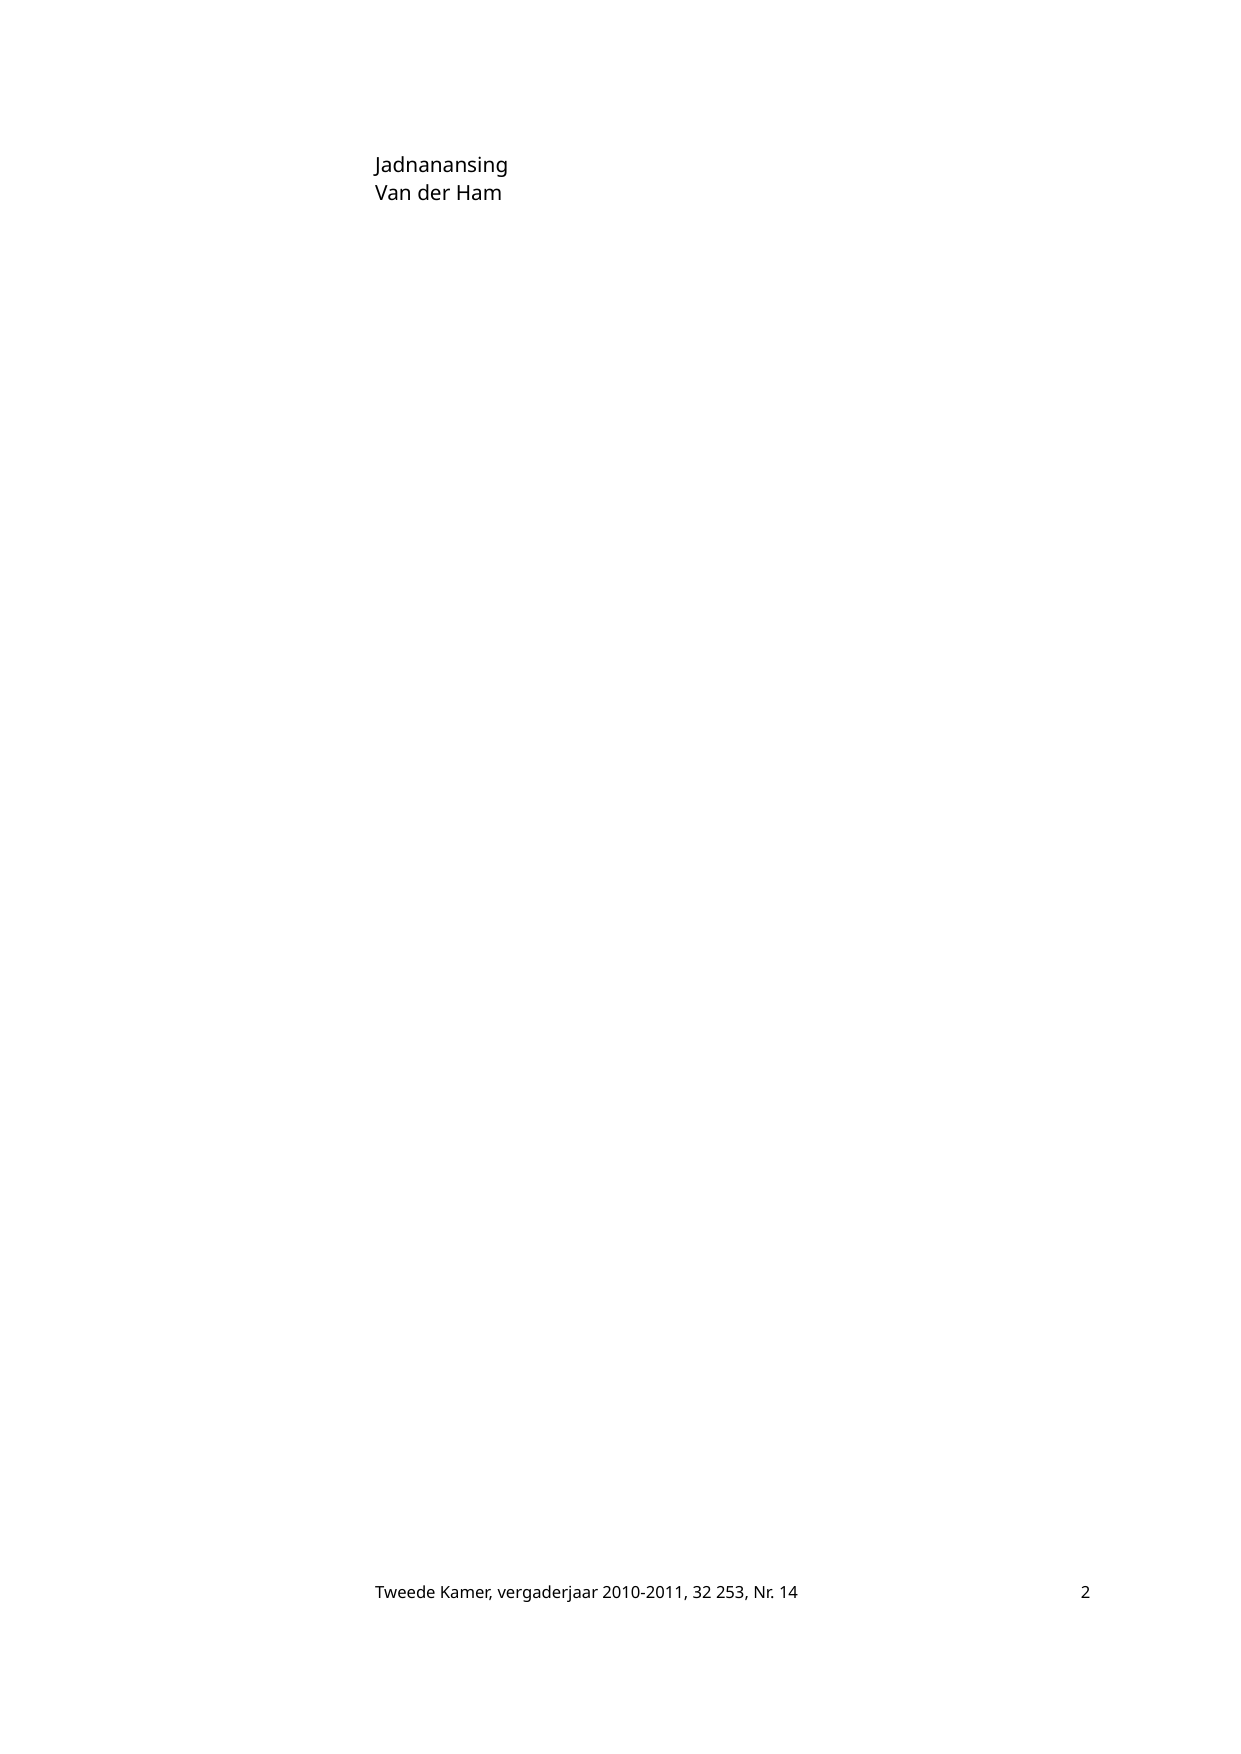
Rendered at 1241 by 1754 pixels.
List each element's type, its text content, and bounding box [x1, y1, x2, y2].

text Van der Ham [375, 178, 1090, 207]
text Jadnanansing [375, 150, 1090, 178]
